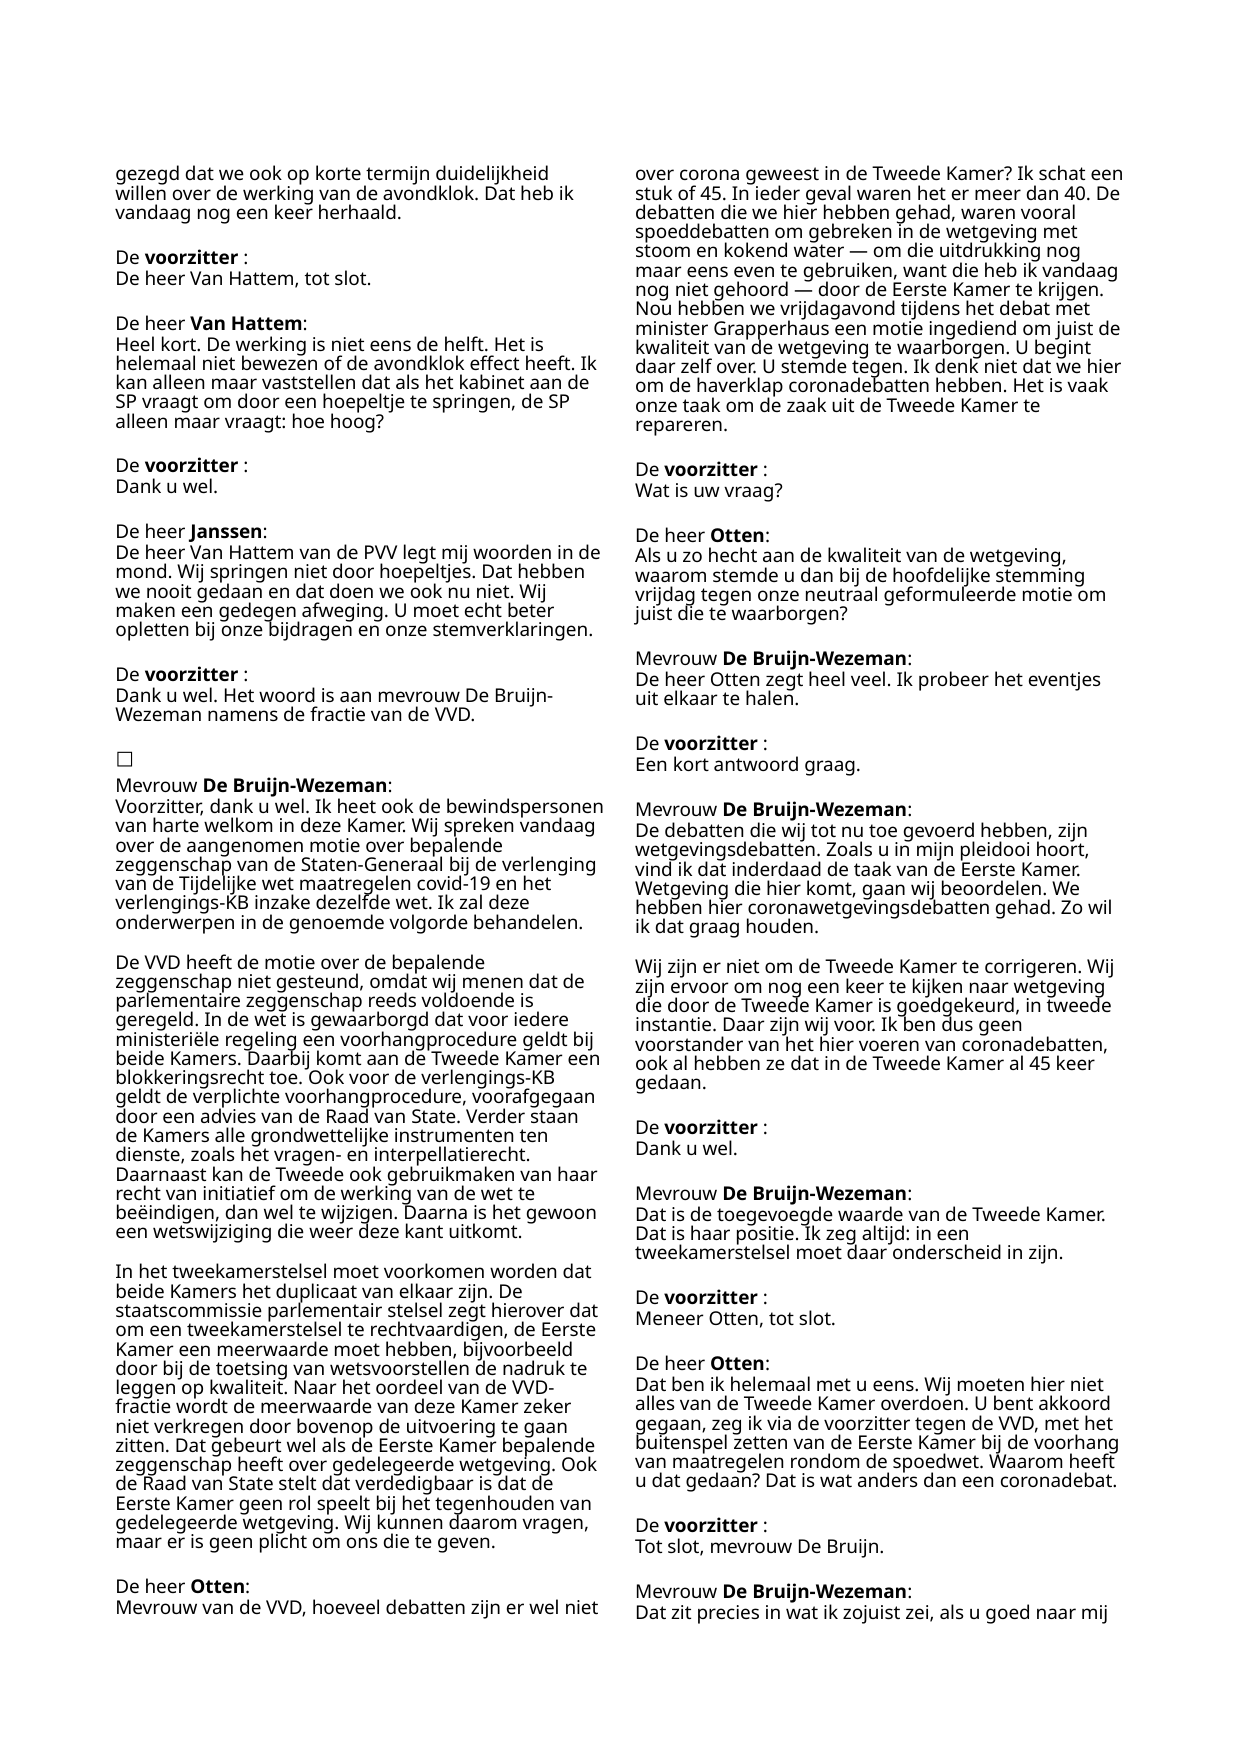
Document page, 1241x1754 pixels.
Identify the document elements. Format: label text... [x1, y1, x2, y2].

text Voorzitter, dank u wel. Ik heet ook de bewindspersonen van harte welkom in deze Kamer. Wij spreken vandaag over de aangenomen motie over bepalende zeggenschap van de Staten-Generaal bij de verlenging van de Tijdelijke wet maatregelen covid-19 en het verlengings-KB inzake dezelfde wet. Ik zal deze onderwerpen in de genoemde volgorde behandelen. [115, 798, 605, 933]
text De voorzitter : [115, 244, 605, 270]
text De voorzitter : [115, 453, 605, 478]
text De voorzitter : [635, 1114, 1125, 1140]
text Dat ben ik helemaal met u eens. Wij moeten hier niet alles van de Tweede Kamer overdoen. U bent akkoord gegaan, zeg ik via de voorzitter tegen de VVD, met het buitenspel zetten van de Eerste Kamer bij de voorhang van maatregelen rondom de spoedwet. Waarom heeft u dat gedaan? Dat is wat anders dan een coronadebat. [635, 1376, 1125, 1492]
text Mevrouw De Bruijn-Wezeman: [635, 645, 1125, 671]
text Tot slot, mevrouw De Bruijn. [635, 1538, 1125, 1557]
text De heer Van Hattem van de PVV legt mij woorden in de mond. Wij springen niet door hoepeltjes. Dat hebben we nooit gedaan en dat doen we ook nu niet. Wij maken een gedegen afweging. U moet echt beter opletten bij onze bijdragen en onze stemverklaringen. [115, 544, 605, 641]
text De heer Otten: [115, 1573, 605, 1599]
text De voorzitter : [115, 661, 605, 687]
text De voorzitter : [635, 731, 1125, 756]
text Als u zo hecht aan de kwaliteit van de wetgeving, waarom stemde u dan bij de hoofdelijke stemming vrijdag tegen onze neutraal geformuleerde motie om juist die te waarborgen? [635, 547, 1125, 624]
text De voorzitter : [635, 1512, 1125, 1538]
text De heer Otten zegt heel veel. Ik probeer het eventjes uit elkaar te halen. [635, 671, 1125, 710]
text Dank u wel. Het woord is aan mevrouw De Bruijn-Wezeman namens de fractie van de VVD. [115, 687, 605, 726]
text De VVD heeft de motie over de bepalende zeggenschap niet gesteund, omdat wij menen dat de parlementaire zeggenschap reeds voldoende is geregeld. In de wet is gewaarborgd dat voor iedere ministeriële regeling een voorhangprocedure geldt bij beide Kamers. Daarbij komt aan de Tweede Kamer een blokkeringsrecht toe. Ook voor de verlengings-KB geldt de verplichte voorhangprocedure, voorafgegaan door een advies van de Raad van State. Verder staan de Kamers alle grondwettelijke instrumenten ten dienste, zoals het vragen- en interpellatierecht. Daarnaast kan de Tweede ook gebruikmaken van haar recht van initiatief om de werking van de wet te beëindigen, dan wel te wijzigen. Daarna is het gewoon een wetswijziging die weer deze kant uitkomt. [115, 954, 605, 1243]
text Dat zit precies in wat ik zojuist zei, als u goed naar mij [635, 1604, 1125, 1623]
text Mevrouw De Bruijn-Wezeman: [115, 772, 605, 798]
text Mevrouw De Bruijn-Wezeman: [635, 796, 1125, 822]
text De heer Van Hattem, tot slot. [115, 270, 605, 289]
text Een kort antwoord graag. [635, 756, 1125, 776]
text Dat is de toegevoegde waarde van de Tweede Kamer. Dat is haar positie. Ik zeg altijd: in een tweekamerstelsel moet daar onderscheid in zijn. [635, 1206, 1125, 1263]
text Meneer Otten, tot slot. [635, 1310, 1125, 1329]
text Wij zijn er niet om de Tweede Kamer te corrigeren. Wij zijn ervoor om nog een keer te kijken naar wetgeving die door de Tweede Kamer is goedgekeurd, in tweede instantie. Daar zijn wij voor. Ik ben dus geen voorstander van het hier voeren van coronadebatten, ook al hebben ze dat in de Tweede Kamer al 45 keer gedaan. [635, 958, 1125, 1093]
text over corona geweest in de Tweede Kamer? Ik schat een stuk of 45. In ieder geval waren het er meer dan 40. De debatten die we hier hebben gehad, waren vooral spoeddebatten om gebreken in de wetgeving met stoom en kokend water — om die uitdrukking nog maar eens even te gebruiken, want die heb ik vandaag nog niet gehoord — door de Eerste Kamer te krijgen. Nou hebben we vrijdagavond tijdens het debat met minister Grapperhaus een motie ingediend om juist de kwaliteit van de wetgeving te waarborgen. U begint daar zelf over. U stemde tegen. Ik denk niet dat we hier om de haverklap coronadebatten hebben. Het is vaak onze taak om de zaak uit de Tweede Kamer te repareren. [635, 165, 1125, 435]
text De heer Janssen: [115, 518, 605, 544]
text Wat is uw vraag? [635, 482, 1125, 501]
text De heer Van Hattem: [115, 310, 605, 336]
text De voorzitter : [635, 1284, 1125, 1310]
text ⬜ [115, 747, 605, 772]
text In het tweekamerstelsel moet voorkomen worden dat beide Kamers het duplicaat van elkaar zijn. De staatscommissie parlementair stelsel zegt hierover dat om een tweekamerstelsel te rechtvaardigen, de Eerste Kamer een meerwaarde moet hebben, bijvoorbeeld door bij de toetsing van wetsvoorstellen de nadruk te leggen op kwaliteit. Naar het oordeel van de VVD-fractie wordt de meerwaarde van deze Kamer zeker niet verkregen door bovenop de uitvoering te gaan zitten. Dat gebeurt wel als de Eerste Kamer bepalende zeggenschap heeft over gedelegeerde wetgeving. Ook de Raad van State stelt dat verdedigbaar is dat de Eerste Kamer geen rol speelt bij het tegenhouden van gedelegeerde wetgeving. Wij kunnen daarom vragen, maar er is geen plicht om ons die te geven. [115, 1263, 605, 1552]
text Mevrouw van de VVD, hoeveel debatten zijn er wel niet [115, 1599, 605, 1618]
text Heel kort. De werking is niet eens de helft. Het is helemaal niet bewezen of de avondklok effect heeft. Ik kan alleen maar vaststellen dat als het kabinet aan de SP vraagt om door een hoepeltje te springen, de SP alleen maar vraagt: hoe hoog? [115, 336, 605, 432]
text De heer Otten: [635, 1350, 1125, 1376]
text Dank u wel. [635, 1140, 1125, 1159]
text Dank u wel. [115, 478, 605, 498]
text De debatten die wij tot nu toe gevoerd hebben, zijn wetgevingsdebatten. Zoals u in mijn pleidooi hoort, vind ik dat inderdaad de taak van de Eerste Kamer. Wetgeving die hier komt, gaan wij beoordelen. We hebben hier coronawetgevingsdebatten gehad. Zo wil ik dat graag houden. [635, 822, 1125, 938]
text De voorzitter : [635, 456, 1125, 482]
text Mevrouw De Bruijn-Wezeman: [635, 1180, 1125, 1206]
text De heer Otten: [635, 522, 1125, 547]
text Mevrouw De Bruijn-Wezeman: [635, 1578, 1125, 1604]
text gezegd dat we ook op korte termijn duidelijkheid willen over de werking van de avondklok. Dat heb ik vandaag nog een keer herhaald. [115, 165, 605, 223]
